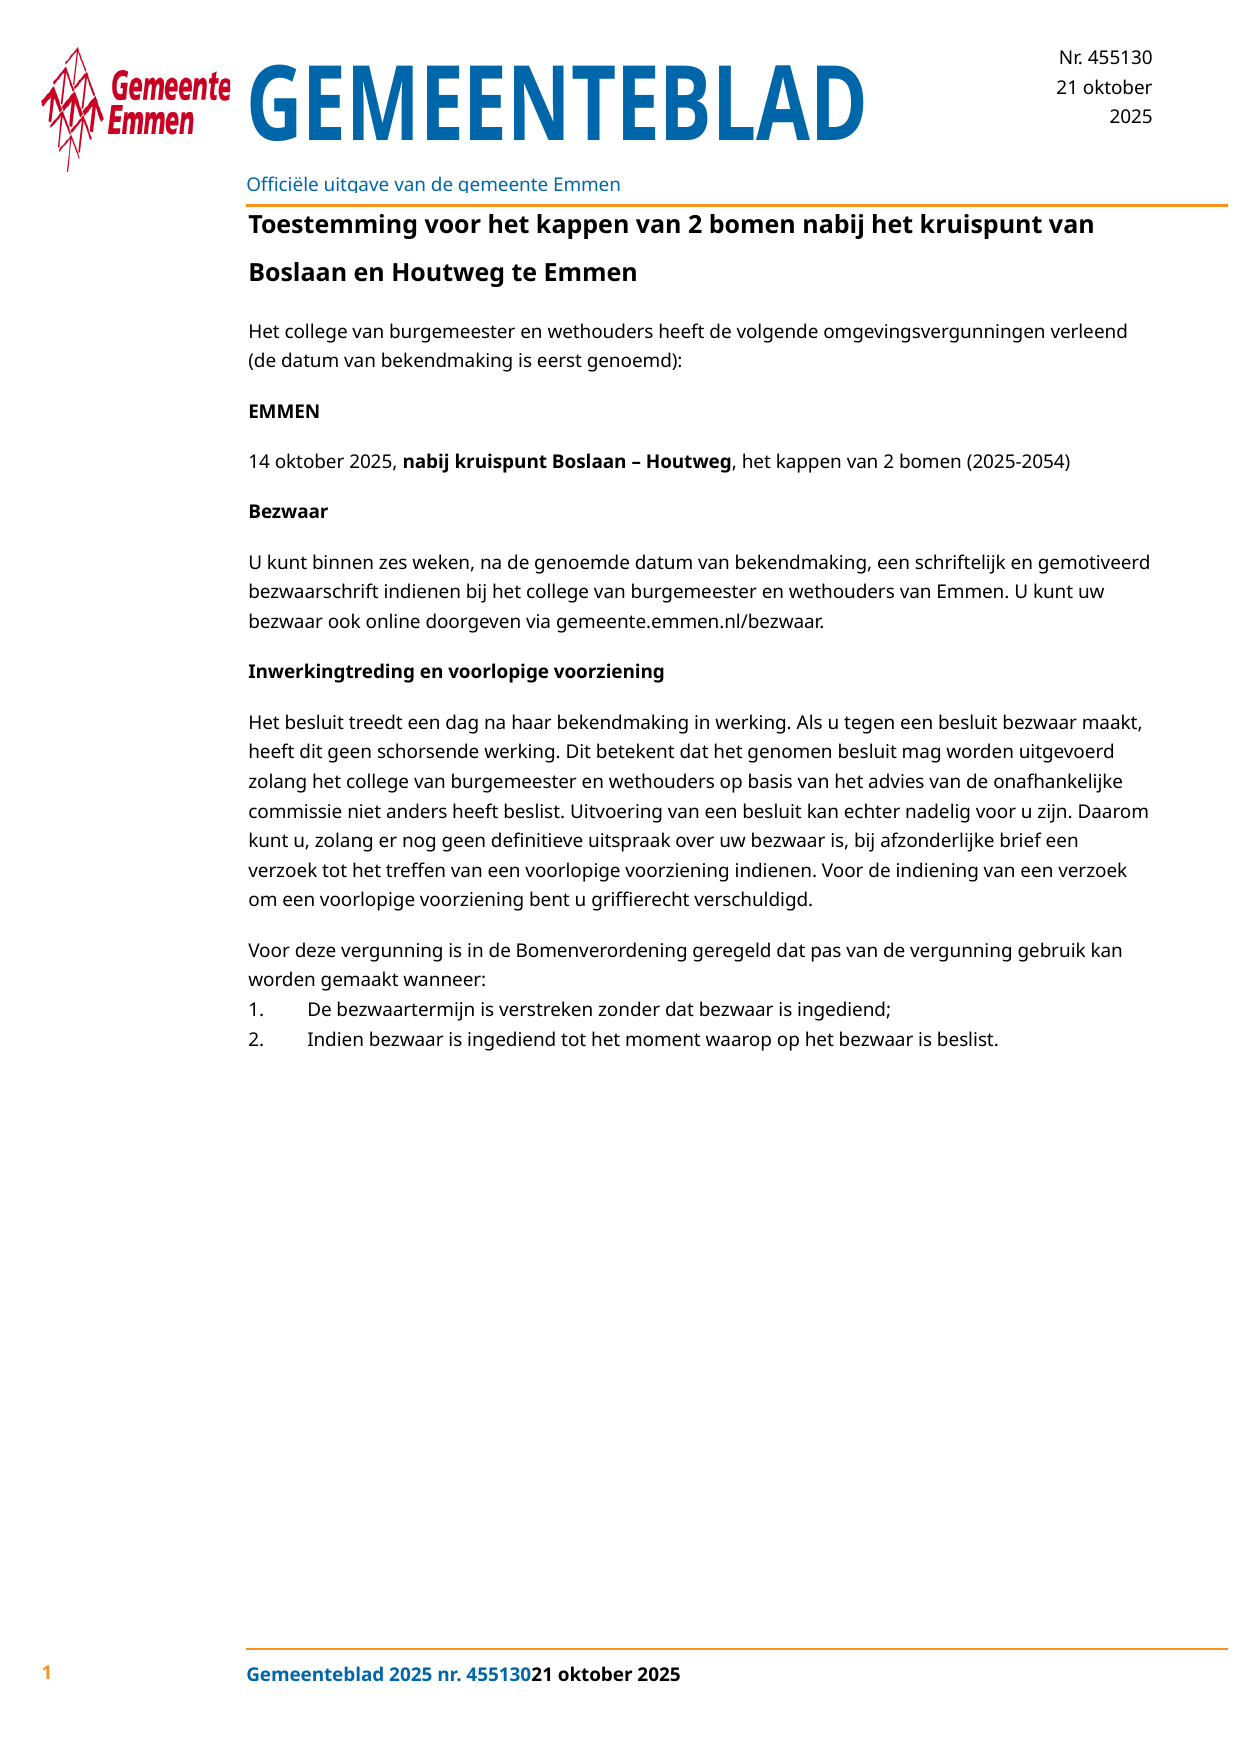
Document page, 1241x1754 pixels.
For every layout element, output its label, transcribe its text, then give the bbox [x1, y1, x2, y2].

list Indien bezwaar is ingediend tot het moment waarop op het bezwaar is beslist. [248, 1026, 1152, 1052]
text Het besluit treedt een dag na haar bekendmaking in werking. Als u tegen een besluit bezwaar maakt, heeft dit geen schorsende werking. Dit betekent dat het genomen besluit mag worden uitgevoerd zolang het college van burgemeester en wethouders op basis van het advies van de onafhankelijke commissie niet anders heeft beslist. Uitvoering van een besluit kan echter nadelig voor u zijn. Daarom kunt u, zolang er nog geen definitieve uitspraak over uw bezwaar is, bij afzonderlijke brief een verzoek tot het treffen van een voorlopige voorziening indienen. Voor de indiening van een verzoek om een voorlopige voorziening bent u griffierecht verschuldigd. [248, 709, 1152, 912]
text Het college van burgemeester en wethouders heeft de volgende omgevingsvergunningen verleend (de datum van bekendmaking is eerst genoemd): [248, 318, 1152, 373]
text Bezwaar [248, 499, 1152, 524]
text Toestemming voor het kappen van 2 bomen nabij het kruispunt van Boslaan en Houtweg te Emmen [248, 207, 1152, 288]
text EMMEN [248, 398, 1152, 424]
text U kunt binnen zes weken, na de genoemde datum van bekendmaking, een schriftelijk en gemotiveerd bezwaarschrift indienen bij het college van burgemeester en wethouders van Emmen. U kunt uw bezwaar ook online doorgeven via gemeente.emmen.nl/bezwaar. [248, 549, 1152, 634]
picture [41, 47, 231, 172]
text Voor deze vergunning is in de Bomenverordening geregeld dat pas van de vergunning gebruik kan worden gemaakt wanneer: [248, 937, 1152, 992]
text 14 oktober 2025, nabij kruispunt Boslaan – Houtweg, het kappen van 2 bomen (2025-2054) [248, 448, 1152, 474]
text Inwerkingtreding en voorlopige voorziening [248, 659, 1152, 684]
list De bezwaartermijn is verstreken zonder dat bezwaar is ingediend; [248, 996, 1152, 1022]
